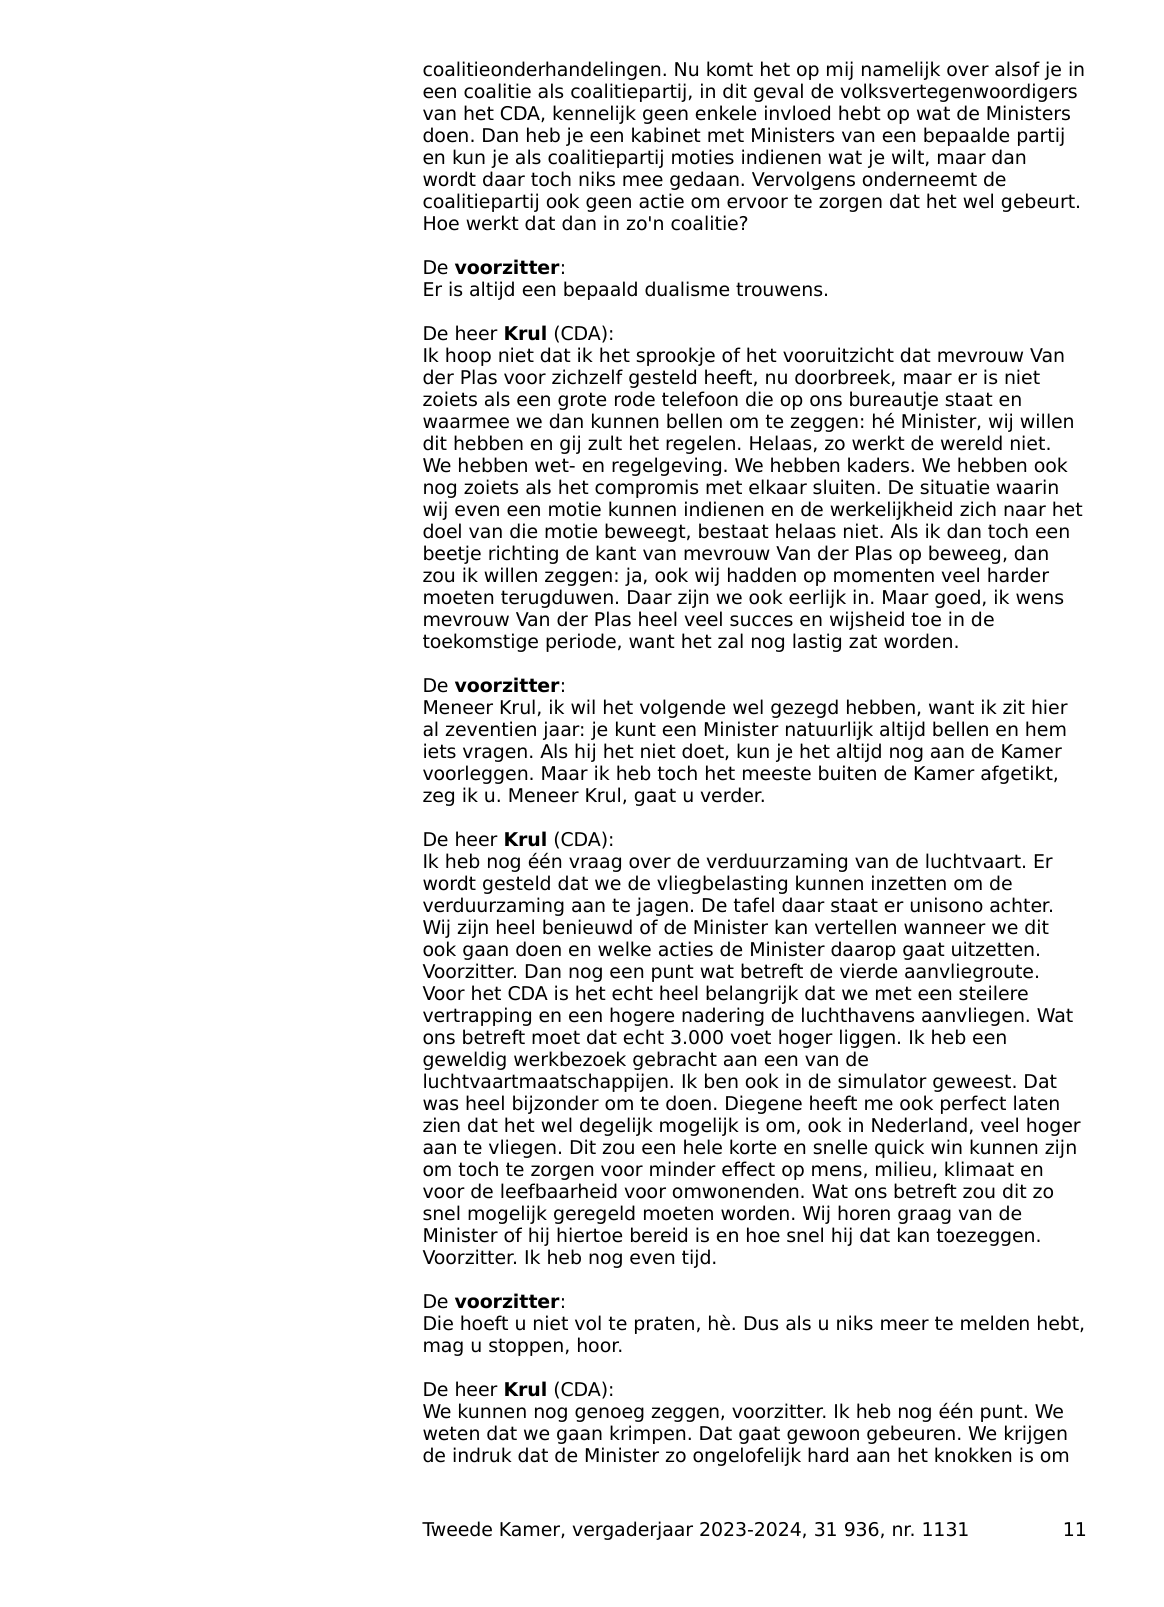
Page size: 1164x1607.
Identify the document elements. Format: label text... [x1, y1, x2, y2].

text Voorzitter. Dan nog een punt wat betreft de vierde aanvliegroute. Voor het CDA is het echt heel belangrijk dat we met een steilere vertrapping en een hogere nadering de luchthavens aanvliegen. Wat ons betreft moet dat echt 3.000 voet hoger liggen. Ik heb een geweldig werkbezoek gebracht aan een van de luchtvaartmaatschappijen. Ik ben ook in de simulator geweest. Dat was heel bijzonder om te doen. Diegene heeft me ook perfect laten zien dat het wel degelijk mogelijk is om, ook in Nederland, veel hoger aan te vliegen. Dit zou een hele korte en snelle quick win kunnen zijn om toch te zorgen voor minder effect op mens, milieu, klimaat en voor de leefbaarheid voor omwonenden. Wat ons betreft zou dit zo snel mogelijk geregeld moeten worden. Wij horen graag van de Minister of hij hiertoe bereid is en hoe snel hij dat kan toezeggen. [422, 961, 1087, 1247]
text Die hoeft u niet vol te praten, hè. Dus als u niks meer te melden hebt, mag u stoppen, hoor. [422, 1313, 1087, 1357]
text De heer Krul (CDA): [422, 829, 1087, 851]
text De heer Krul (CDA): [422, 1379, 1087, 1401]
text Er is altijd een bepaald dualisme trouwens. [422, 279, 1087, 301]
text Ik heb nog één vraag over de verduurzaming van de luchtvaart. Er wordt gesteld dat we de vliegbelasting kunnen inzetten om de verduurzaming aan te jagen. De tafel daar staat er unisono achter. Wij zijn heel benieuwd of de Minister kan vertellen wanneer we dit ook gaan doen en welke acties de Minister daarop gaat uitzetten. [422, 851, 1087, 961]
text coalitieonderhandelingen. Nu komt het op mij namelijk over alsof je in een coalitie als coalitiepartij, in dit geval de volksvertegenwoordigers van het CDA, kennelijk geen enkele invloed hebt op wat de Ministers doen. Dan heb je een kabinet met Ministers van een bepaalde partij en kun je als coalitiepartij moties indienen wat je wilt, maar dan wordt daar toch niks mee gedaan. Vervolgens onderneemt de coalitiepartij ook geen actie om ervoor te zorgen dat het wel gebeurt. Hoe werkt dat dan in zo'n coalitie? [422, 59, 1087, 235]
text Ik hoop niet dat ik het sprookje of het vooruitzicht dat mevrouw Van der Plas voor zichzelf gesteld heeft, nu doorbreek, maar er is niet zoiets als een grote rode telefoon die op ons bureautje staat en waarmee we dan kunnen bellen om te zeggen: hé Minister, wij willen dit hebben en gij zult het regelen. Helaas, zo werkt de wereld niet. We hebben wet- en regelgeving. We hebben kaders. We hebben ook nog zoiets als het compromis met elkaar sluiten. De situatie waarin wij even een motie kunnen indienen en de werkelijkheid zich naar het doel van die motie beweegt, bestaat helaas niet. Als ik dan toch een beetje richting de kant van mevrouw Van der Plas op beweeg, dan zou ik willen zeggen: ja, ook wij hadden op momenten veel harder moeten terugduwen. Daar zijn we ook eerlijk in. Maar goed, ik wens mevrouw Van der Plas heel veel succes en wijsheid toe in de toekomstige periode, want het zal nog lastig zat worden. [422, 345, 1087, 653]
text Meneer Krul, ik wil het volgende wel gezegd hebben, want ik zit hier al zeventien jaar: je kunt een Minister natuurlijk altijd bellen en hem iets vragen. Als hij het niet doet, kun je het altijd nog aan de Kamer voorleggen. Maar ik heb toch het meeste buiten de Kamer afgetikt, zeg ik u. Meneer Krul, gaat u verder. [422, 697, 1087, 807]
text Voorzitter. Ik heb nog even tijd. [422, 1247, 1087, 1269]
text We kunnen nog genoeg zeggen, voorzitter. Ik heb nog één punt. We weten dat we gaan krimpen. Dat gaat gewoon gebeuren. We krijgen de indruk dat de Minister zo ongelofelijk hard aan het knokken is om [422, 1401, 1087, 1467]
text De voorzitter: [422, 675, 1087, 697]
text De heer Krul (CDA): [422, 323, 1087, 345]
text De voorzitter: [422, 257, 1087, 279]
text De voorzitter: [422, 1291, 1087, 1313]
